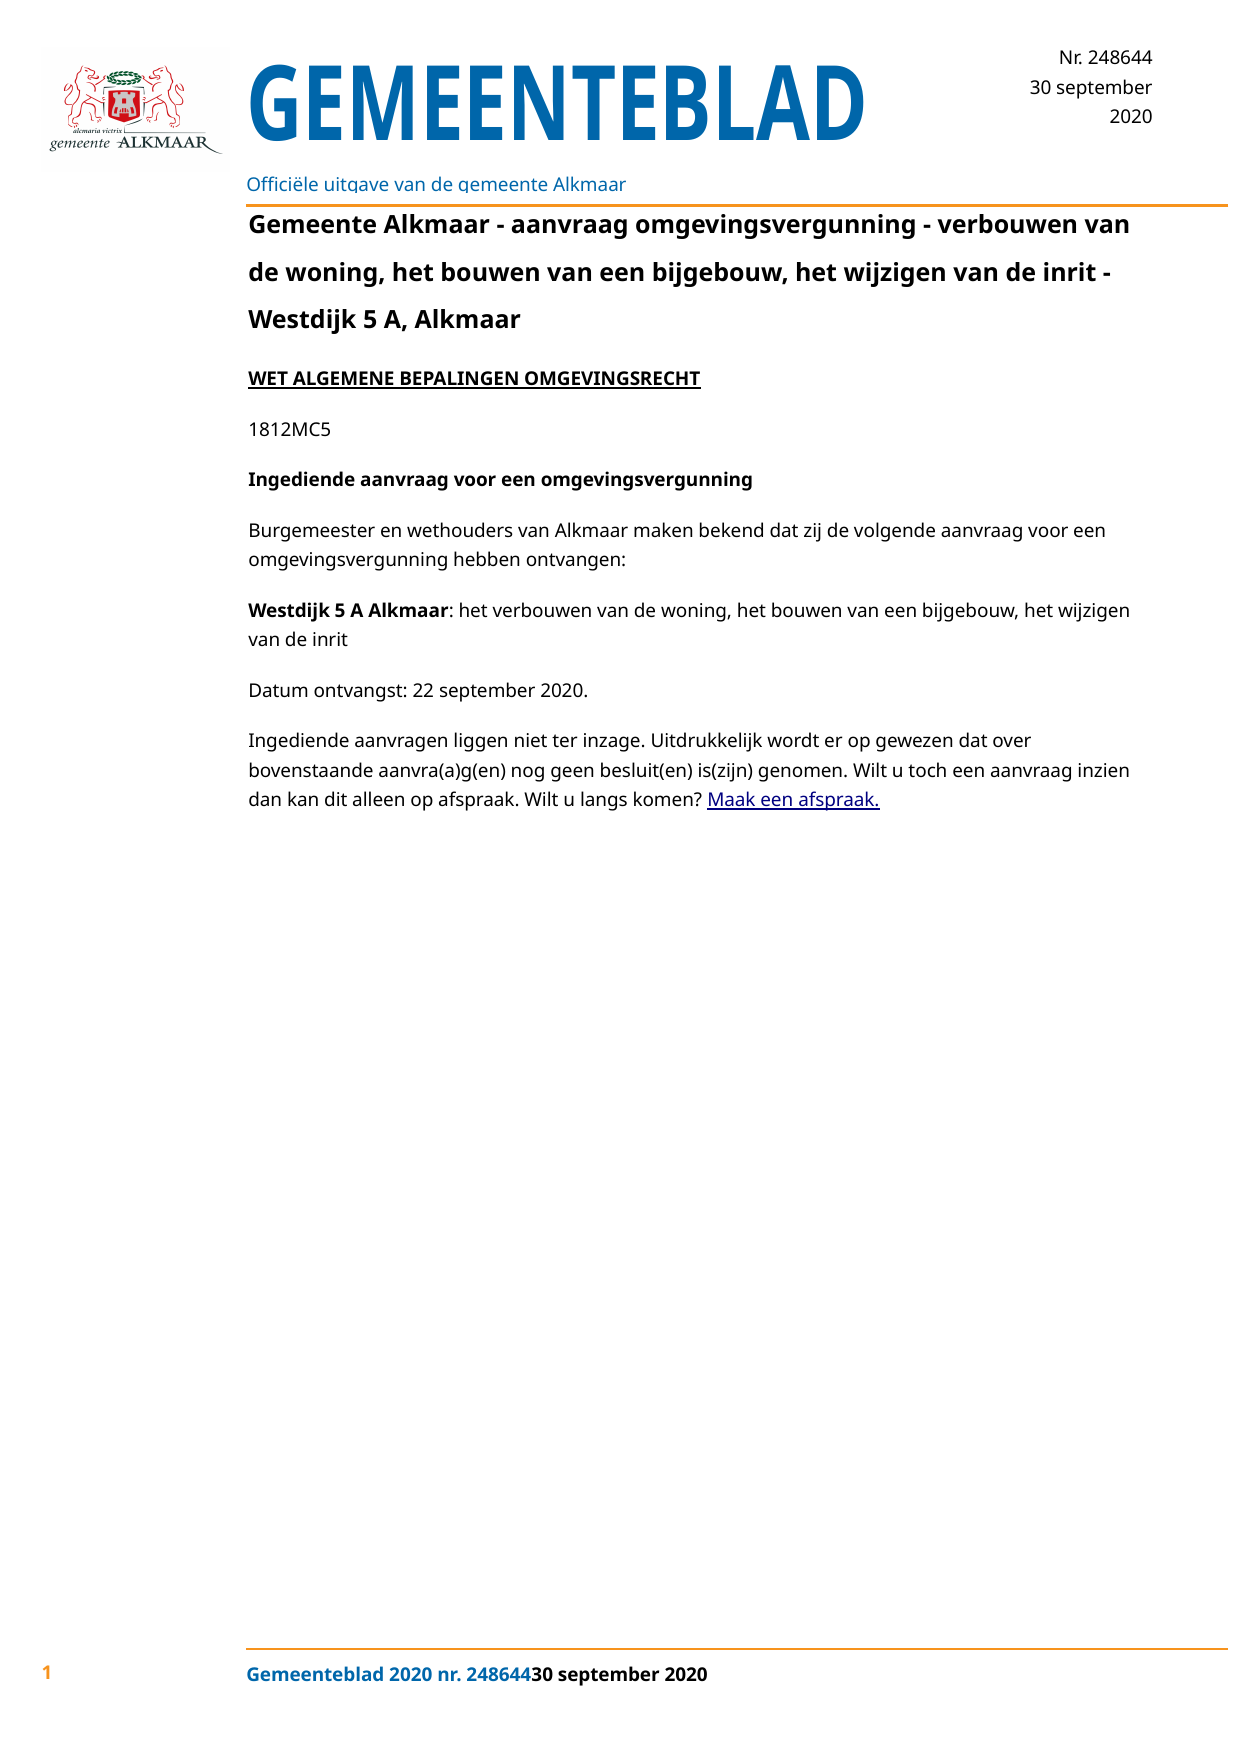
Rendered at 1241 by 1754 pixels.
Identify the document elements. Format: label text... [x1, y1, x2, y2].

text Burgemeester en wethouders van Alkmaar maken bekend dat zij de volgende aanvraag voor een omgevingsvergunning hebben ontvangen: [248, 517, 1152, 572]
text Datum ontvangst: 22 september 2020. [248, 677, 1152, 702]
text WET ALGEMENE BEPALINGEN OMGEVINGSRECHT [248, 366, 1152, 391]
text 1812MC5 [248, 416, 1152, 442]
text Gemeente Alkmaar - aanvraag omgevingsvergunning - verbouwen van de woning, het bouwen van een bijgebouw, het wijzigen van de inrit - Westdijk 5 A, Alkmaar [248, 207, 1152, 336]
picture [41, 47, 231, 172]
text Ingediende aanvraag voor een omgevingsvergunning [248, 466, 1152, 492]
text Ingediende aanvragen liggen niet ter inzage. Uitdrukkelijk wordt er op gewezen dat over bovenstaande aanvra(a)g(en) nog geen besluit(en) is(zijn) genomen. Wilt u toch een aanvraag inzien dan kan dit alleen op afspraak. Wilt u langs komen? Maak een afspraak. [248, 727, 1152, 812]
text Westdijk 5 A Alkmaar: het verbouwen van de woning, het bouwen van een bijgebouw, het wijzigen van de inrit [248, 597, 1152, 652]
